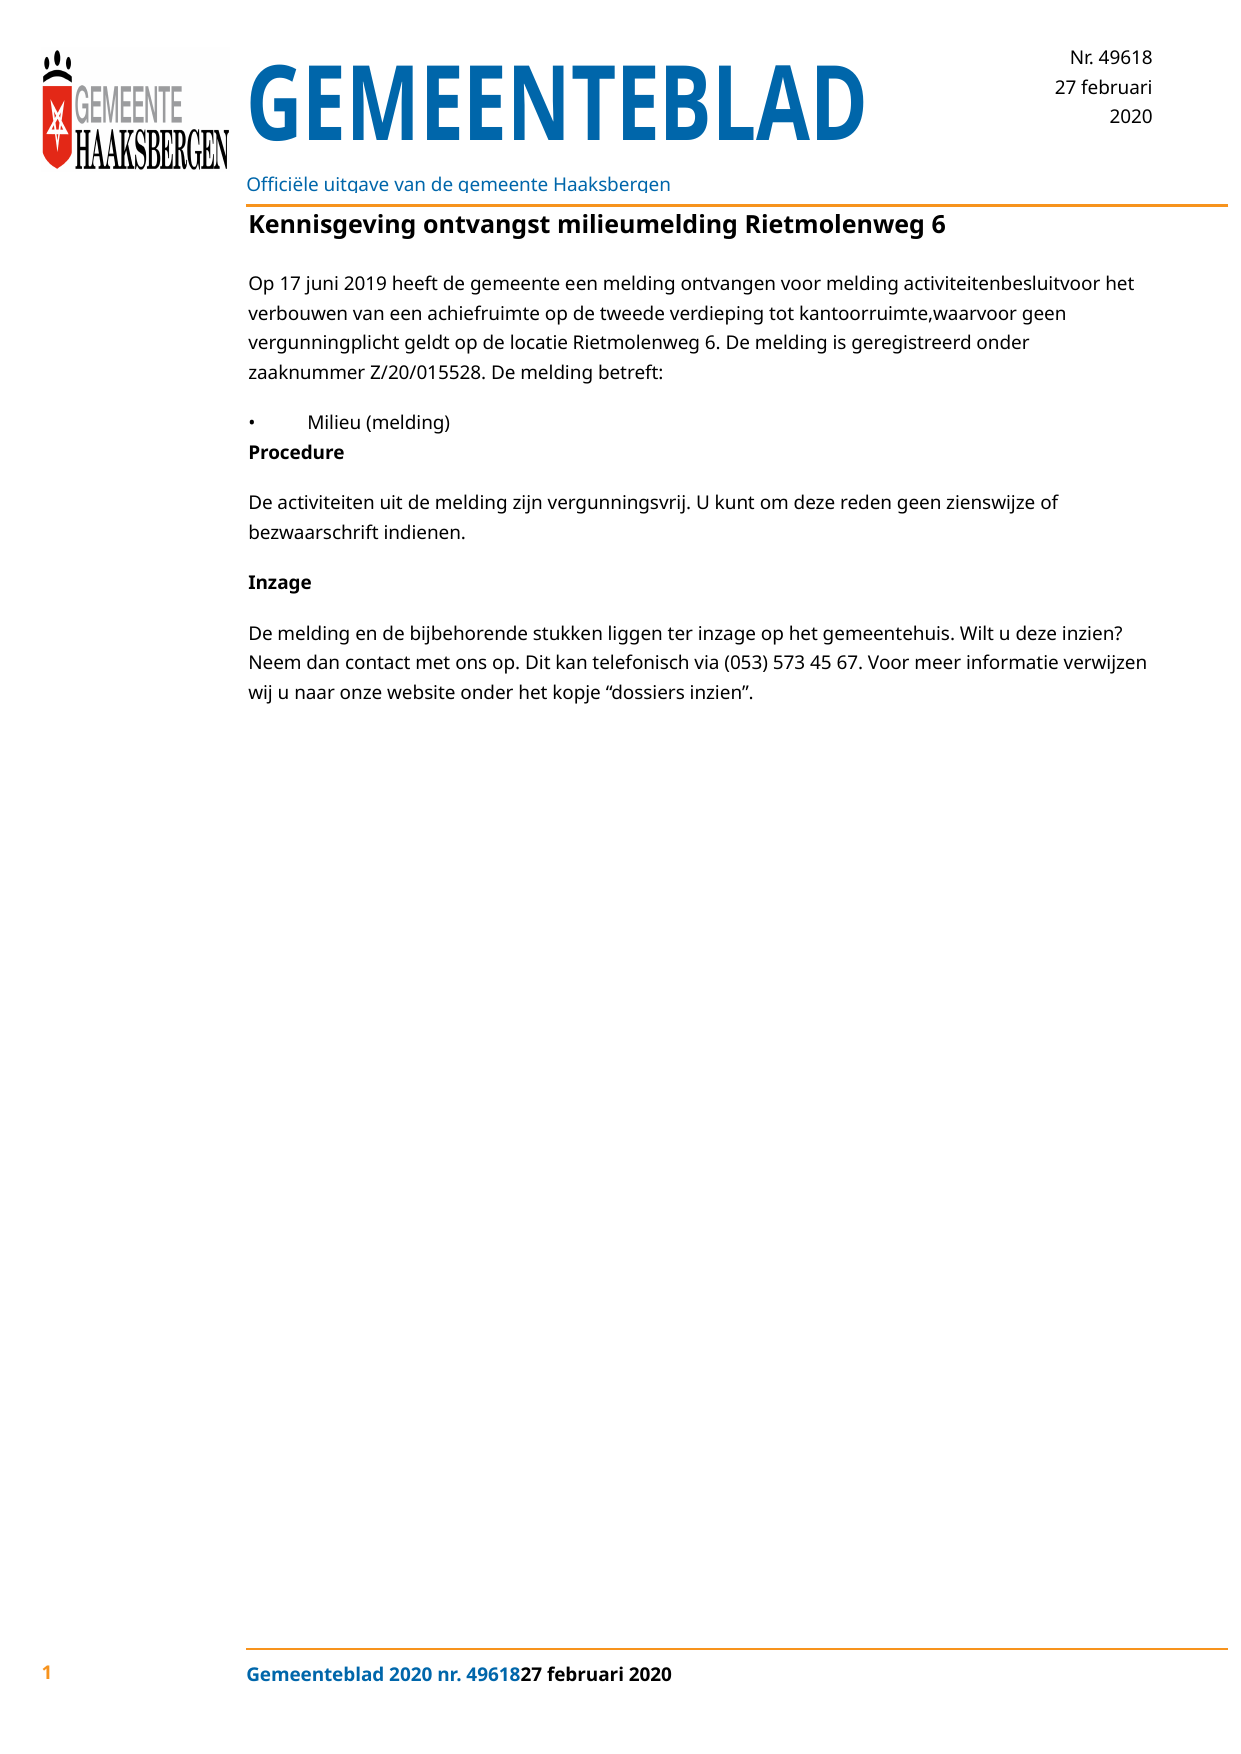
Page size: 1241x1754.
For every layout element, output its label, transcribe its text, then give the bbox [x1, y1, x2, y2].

picture [41, 47, 231, 172]
list Milieu (melding) [248, 409, 1152, 435]
text Kennisgeving ontvangst milieumelding Rietmolenweg 6 [248, 207, 1152, 241]
text Inzage [248, 569, 1152, 595]
text Procedure [248, 439, 1152, 465]
text Op 17 juni 2019 heeft de gemeente een melding ontvangen voor melding activiteitenbesluitvoor het verbouwen van een achiefruimte op de tweede verdieping tot kantoorruimte,waarvoor geen vergunningplicht geldt op de locatie Rietmolenweg 6. De melding is geregistreerd onder zaaknummer Z/20/015528. De melding betreft: [248, 270, 1152, 385]
text De activiteiten uit de melding zijn vergunningsvrij. U kunt om deze reden geen zienswijze of bezwaarschrift indienen. [248, 489, 1152, 545]
text De melding en de bijbehorende stukken liggen ter inzage op het gemeentehuis. Wilt u deze inzien? Neem dan contact met ons op. Dit kan telefonisch via (053) 573 45 67. Voor meer informatie verwijzen wij u naar onze website onder het kopje “dossiers inzien”. [248, 620, 1152, 705]
